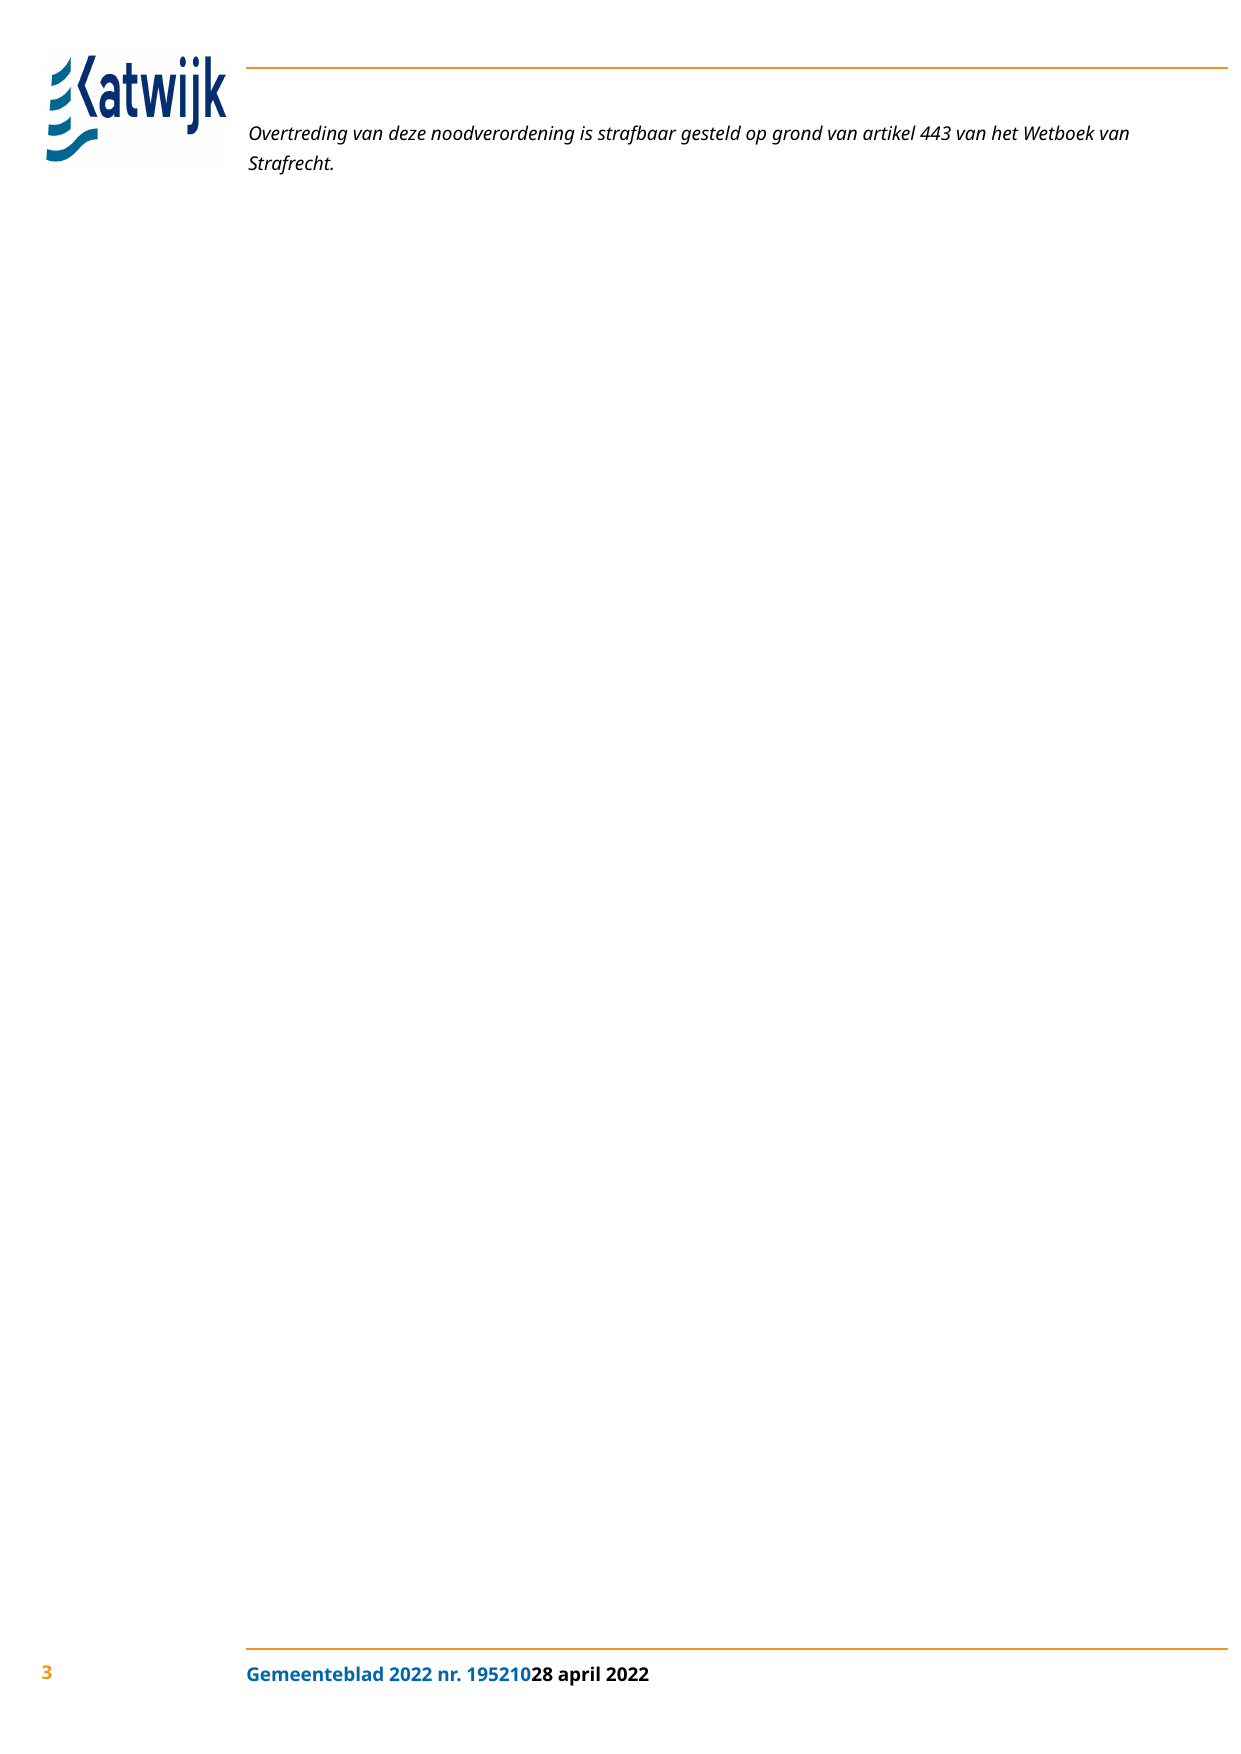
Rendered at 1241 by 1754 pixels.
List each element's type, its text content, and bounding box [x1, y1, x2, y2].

text Overtreding van deze noodverordening is strafbaar gesteld op grond van artikel 443 van het Wetboek van Strafrecht. [248, 121, 1152, 176]
picture [41, 47, 231, 172]
